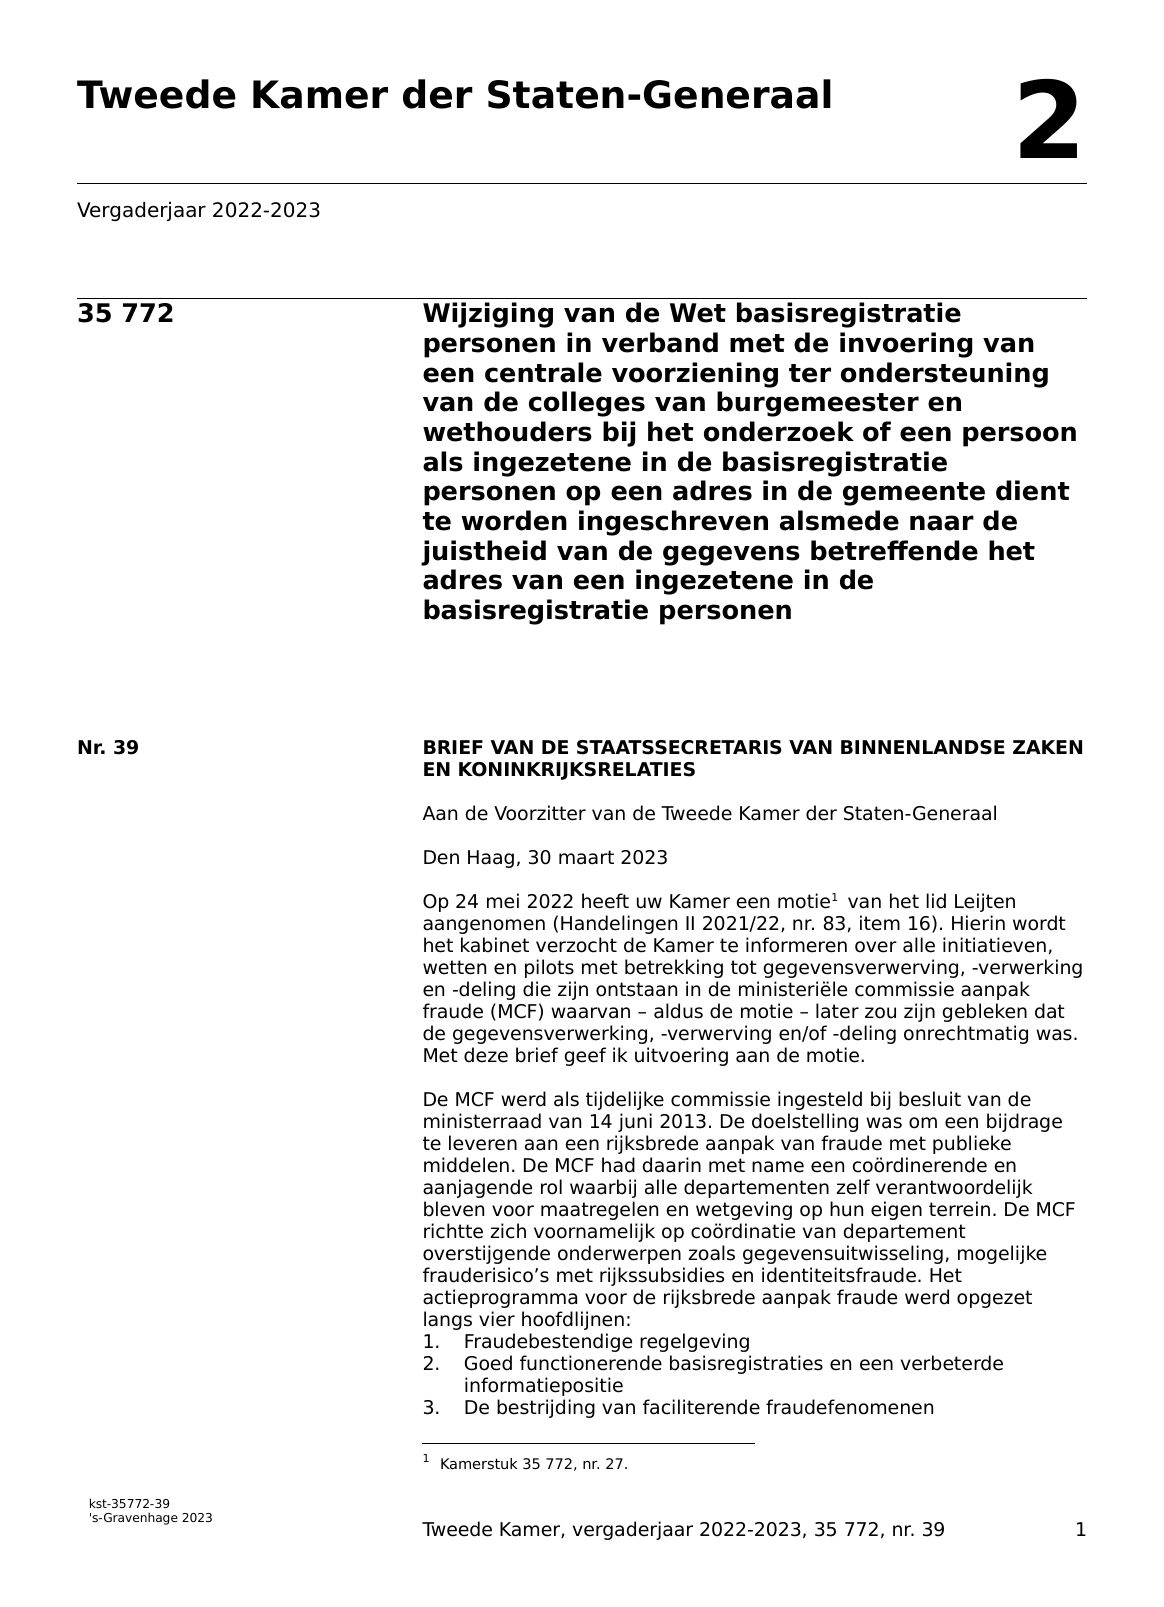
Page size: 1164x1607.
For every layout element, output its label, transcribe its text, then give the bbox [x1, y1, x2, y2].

text kst-35772-39 [88, 1497, 323, 1511]
text Op 24 mei 2022 heeft uw Kamer een motie van het lid Leijten aangenomen (Handelingen II 2021/22, nr. 83, item 16). Hierin wordt het kabinet verzocht de Kamer te informeren over alle initiatieven, wetten en pilots met betrekking tot gegevensverwerving, -verwerking en -deling die zijn ontstaan in de ministeriële commissie aanpak fraude (MCF) waarvan – aldus de motie – later zou zijn gebleken dat de gegevensverwerking, -verwerving en/of -deling onrechtmatig was. Met deze brief geef ik uitvoering aan de motie. [422, 891, 1087, 1067]
text 2. Goed functionerende basisregistraties en een verbeterde informatiepositie [422, 1353, 1087, 1397]
table_cell Vergaderjaar 2022-2023 [77, 184, 1087, 298]
text Aan de Voorzitter van de Tweede Kamer der Staten-Generaal [422, 803, 1087, 825]
text 3. De bestrijding van faciliterende fraudefenomenen [422, 1397, 1087, 1419]
table_header 2 [886, 59, 1087, 183]
subtitle 35 772 Wijziging van de Wet basisregistratie personen in verband met de invoering van een centrale voorziening ter ondersteuning van de colleges van burgemeester en wethouders bij het onderzoek of een persoon als ingezetene in de basisregistratie personen op een adres in de gemeente dient te worden ingeschreven alsmede naar de juistheid van de gegevens betreffende het adres van een ingezetene in de basisregistratie personen [77, 299, 1087, 626]
table_header Tweede Kamer der Staten-Generaal [77, 59, 886, 183]
text 's-Gravenhage 2023 [88, 1511, 323, 1525]
subtitle Nr. 39 BRIEF VAN DE STAATSSECRETARIS VAN BINNENLANDSE ZAKEN EN KONINKRIJKSRELATIES [77, 737, 1087, 781]
text Kamerstuk 35 772, nr. 27. [422, 1452, 1087, 1474]
text 1. Fraudebestendige regelgeving [422, 1331, 1087, 1353]
text De MCF werd als tijdelijke commissie ingesteld bij besluit van de ministerraad van 14 juni 2013. De doelstelling was om een bijdrage te leveren aan een rijksbrede aanpak van fraude met publieke middelen. De MCF had daarin met name een coördinerende en aanjagende rol waarbij alle departementen zelf verantwoordelijk bleven voor maatregelen en wetgeving op hun eigen terrein. De MCF richtte zich voornamelijk op coördinatie van departement overstijgende onderwerpen zoals gegevensuitwisseling, mogelijke frauderisico’s met rijkssubsidies en identiteitsfraude. Het actieprogramma voor de rijksbrede aanpak fraude werd opgezet langs vier hoofdlijnen: [422, 1089, 1087, 1331]
text Den Haag, 30 maart 2023 [422, 847, 1087, 869]
